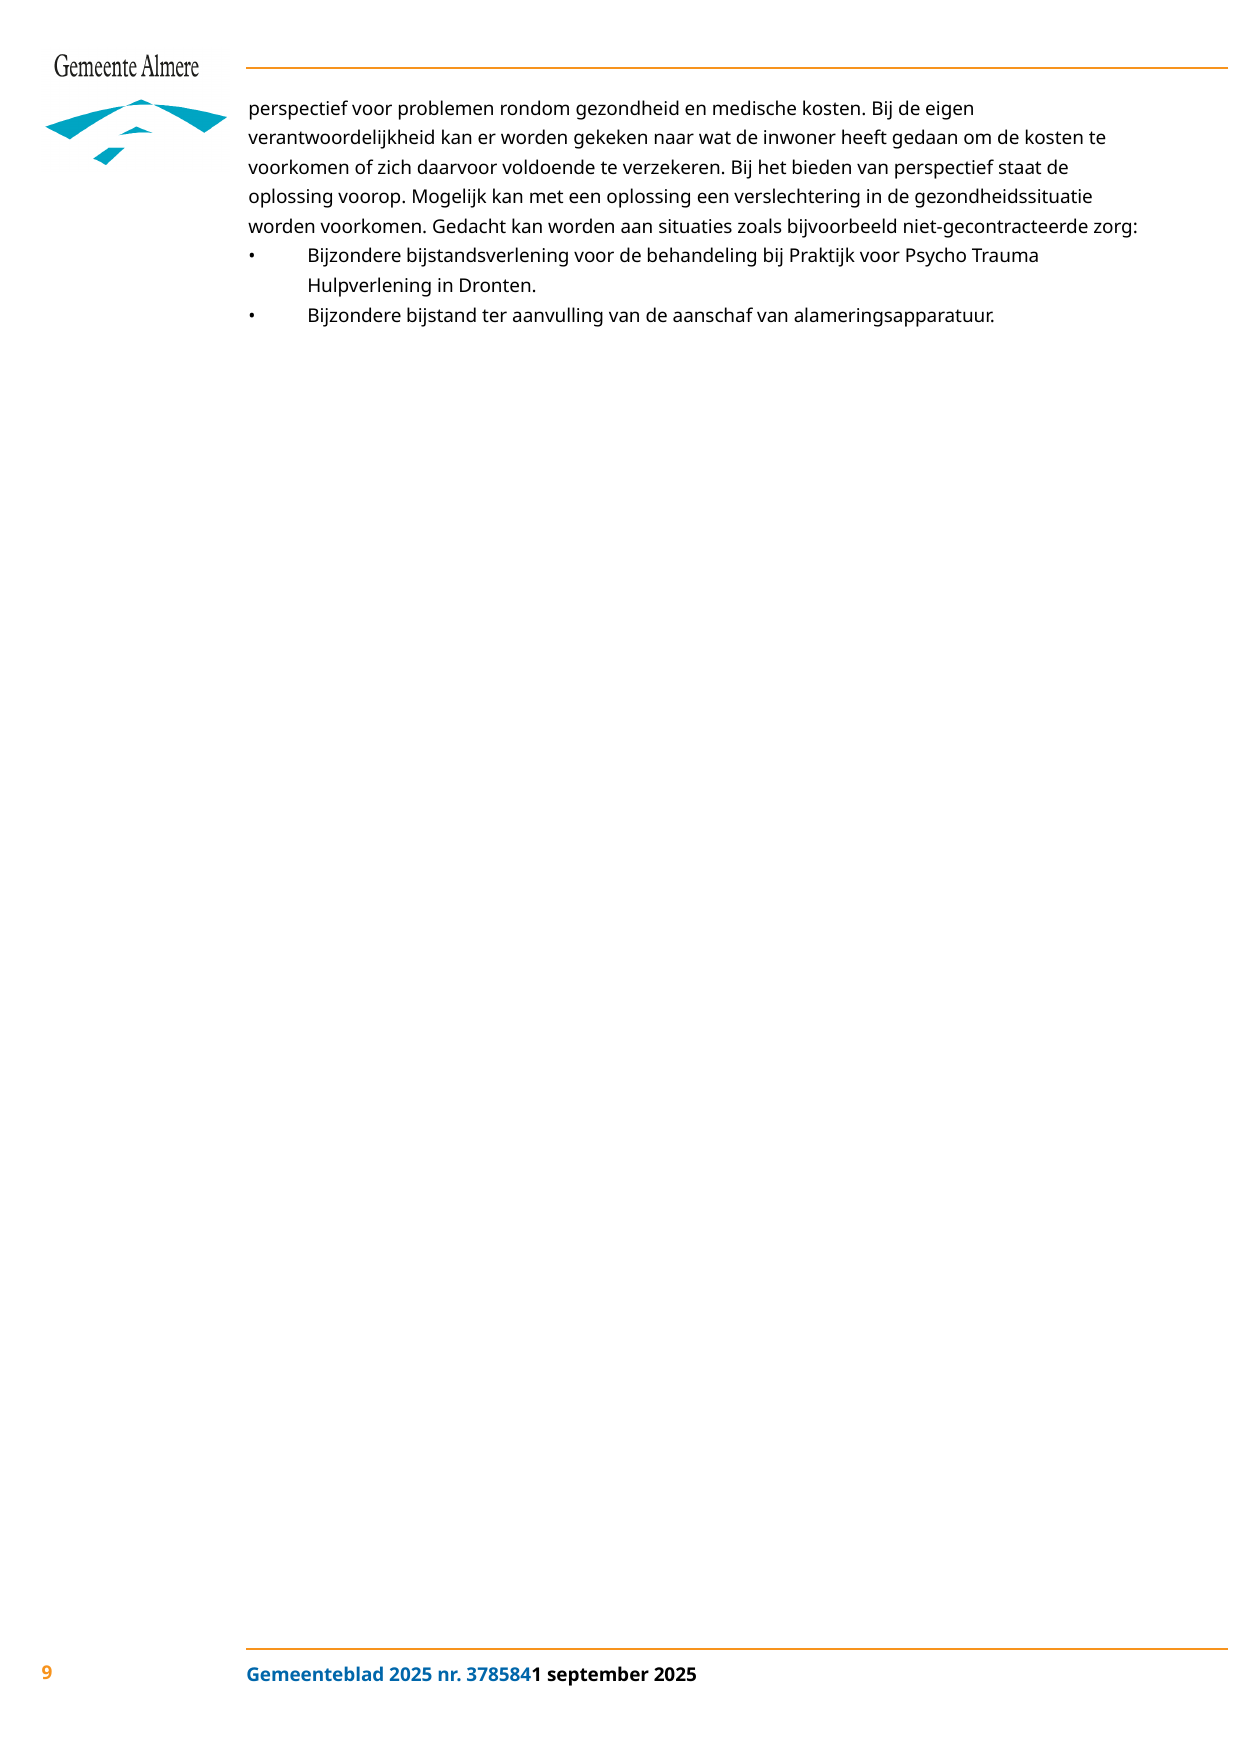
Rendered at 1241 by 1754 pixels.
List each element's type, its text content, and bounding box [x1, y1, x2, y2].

list Bijzondere bijstandsverlening voor de behandeling bij Praktijk voor Psycho Trauma Hulpverlening in Dronten. [248, 243, 1152, 298]
picture [41, 47, 231, 172]
list Bijzondere bijstand ter aanvulling van de aanschaf van alameringsapparatuur. [248, 302, 1152, 328]
text perspectief voor problemen rondom gezondheid en medische kosten. Bij de eigen verantwoordelijkheid kan er worden gekeken naar wat de inwoner heeft gedaan om de kosten te voorkomen of zich daarvoor voldoende te verzekeren. Bij het bieden van perspectief staat de oplossing voorop. Mogelijk kan met een oplossing een verslechtering in de gezondheidssituatie worden voorkomen. Gedacht kan worden aan situaties zoals bijvoorbeeld niet-gecontracteerde zorg: [248, 95, 1152, 239]
